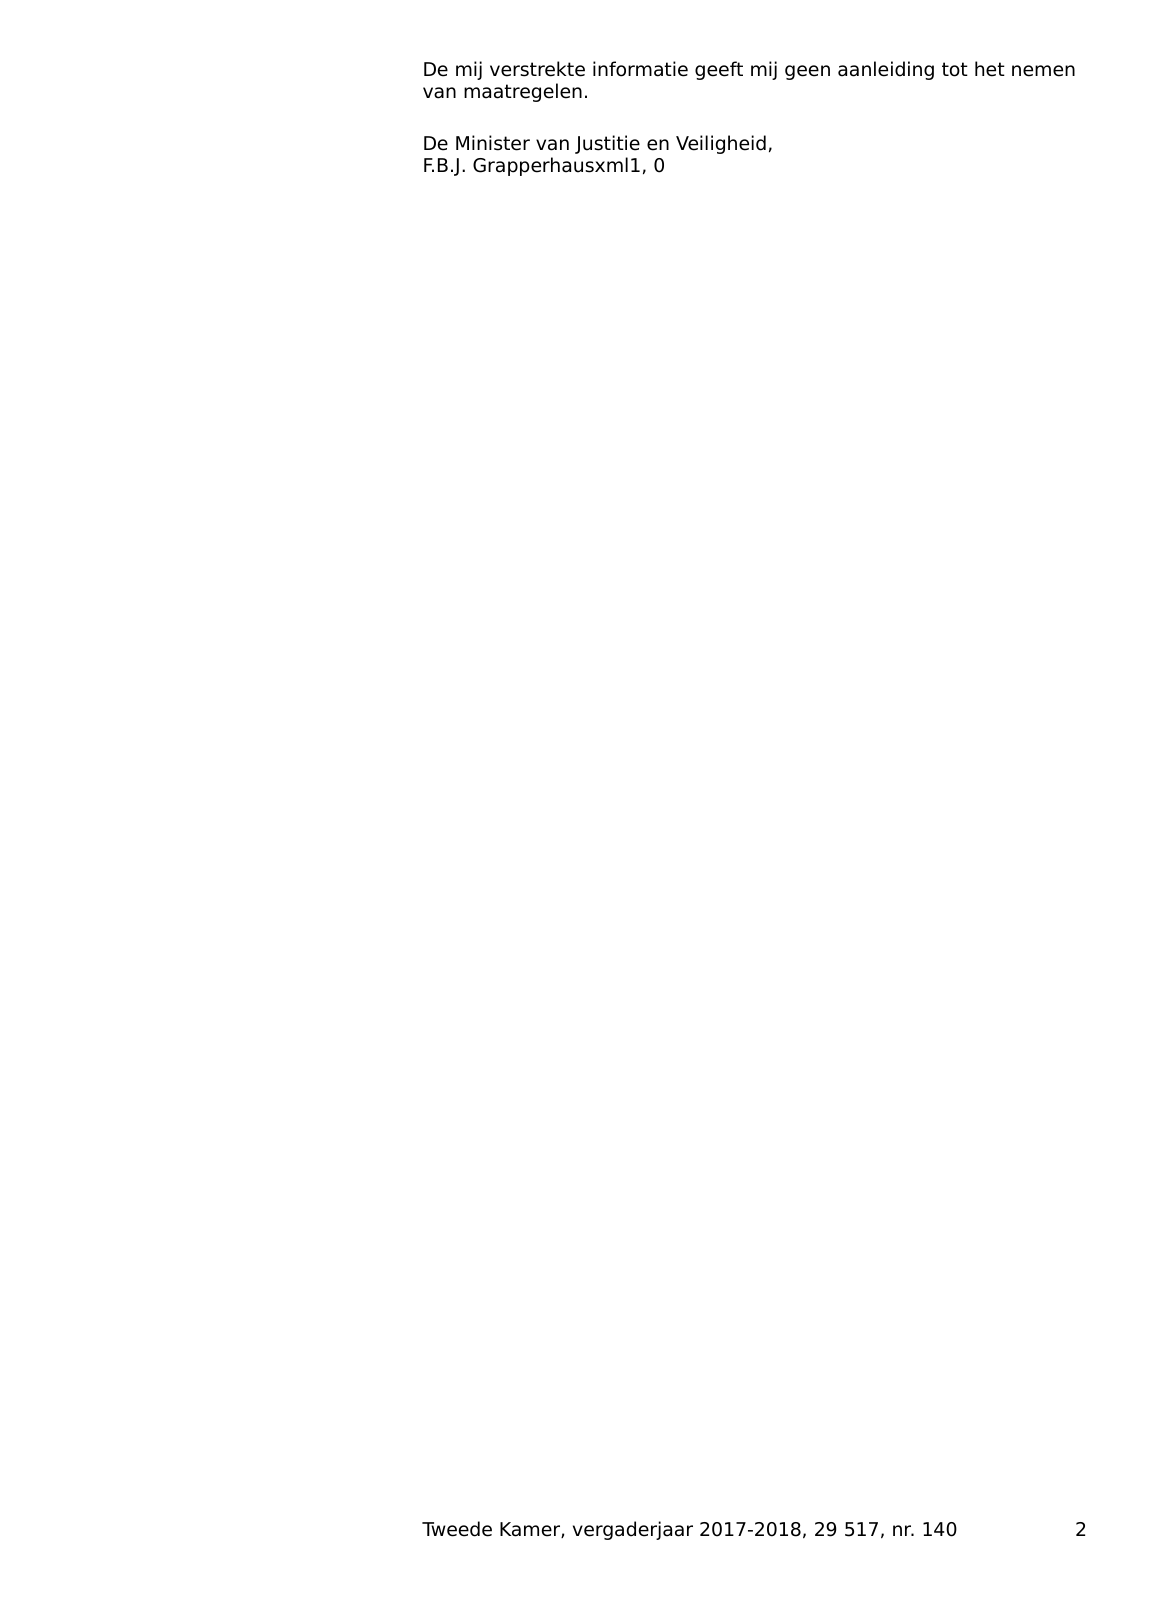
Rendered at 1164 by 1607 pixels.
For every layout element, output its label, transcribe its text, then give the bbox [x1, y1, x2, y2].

text De Minister van Justitie en Veiligheid, F.B.J. Grapperhausxml1, 0 [422, 133, 1087, 177]
text De mij verstrekte informatie geeft mij geen aanleiding tot het nemen van maatregelen. [422, 59, 1087, 103]
